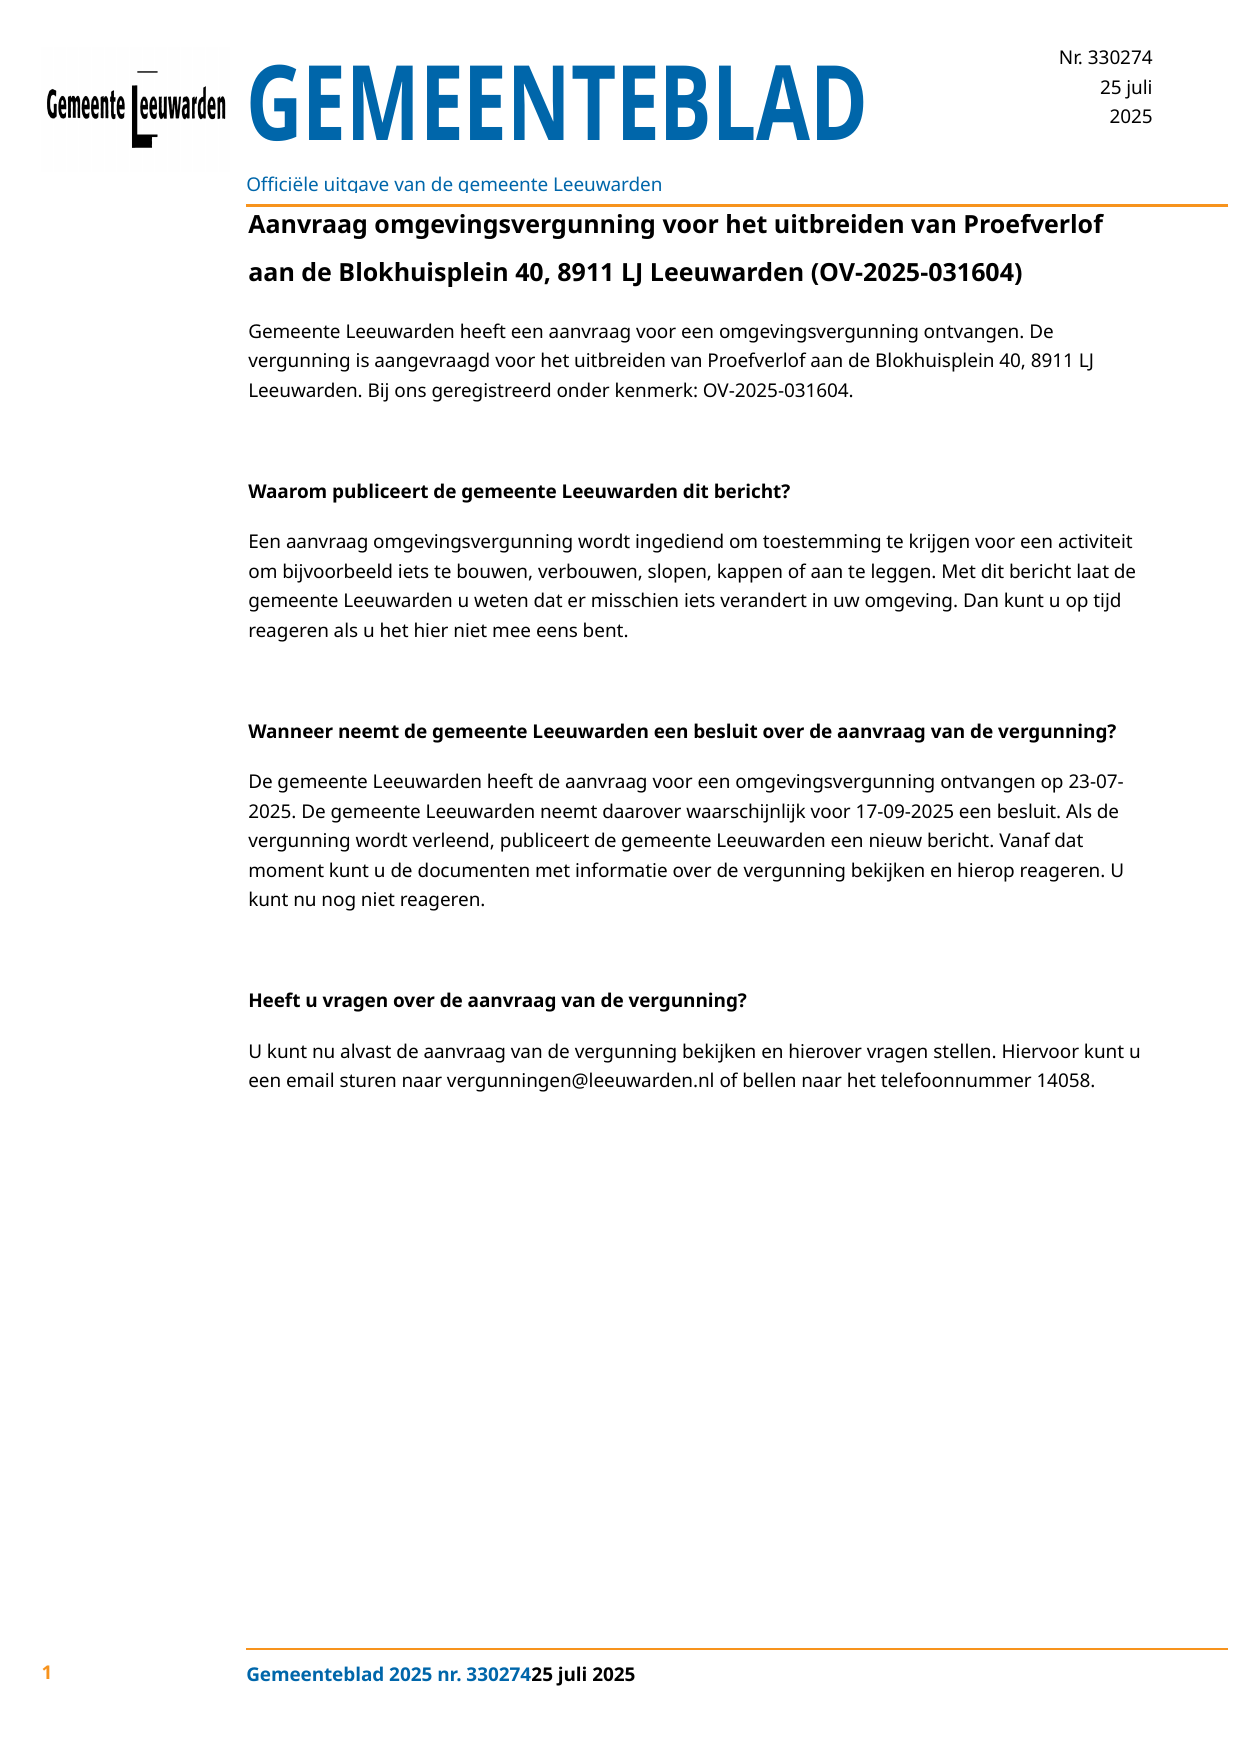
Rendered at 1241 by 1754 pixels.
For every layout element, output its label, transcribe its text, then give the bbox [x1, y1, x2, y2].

text U kunt nu alvast de aanvraag van de vergunning bekijken en hierover vragen stellen. Hiervoor kunt u een email sturen naar vergunningen@leeuwarden.nl of bellen naar het telefoonnummer 14058. [248, 1038, 1152, 1093]
text Heeft u vragen over de aanvraag van de vergunning? [248, 987, 1152, 1013]
text Aanvraag omgevingsvergunning voor het uitbreiden van Proefverlof aan de Blokhuisplein 40, 8911 LJ Leeuwarden (OV-2025-031604) [248, 207, 1152, 288]
text Een aanvraag omgevingsvergunning wordt ingediend om toestemming te krijgen voor een activiteit om bijvoorbeeld iets te bouwen, verbouwen, slopen, kappen of aan te leggen. Met dit bericht laat de gemeente Leeuwarden u weten dat er misschien iets verandert in uw omgeving. Dan kunt u op tijd reageren als u het hier niet mee eens bent. [248, 528, 1152, 643]
text Waarom publiceert de gemeente Leeuwarden dit bericht? [248, 478, 1152, 504]
picture [41, 47, 231, 172]
text Gemeente Leeuwarden heeft een aanvraag voor een omgevingsvergunning ontvangen. De vergunning is aangevraagd voor het uitbreiden van Proefverlof aan de Blokhuisplein 40, 8911 LJ Leeuwarden. Bij ons geregistreerd onder kenmerk: OV-2025-031604. [248, 318, 1152, 403]
text Wanneer neemt de gemeente Leeuwarden een besluit over de aanvraag van de vergunning? [248, 718, 1152, 744]
text De gemeente Leeuwarden heeft de aanvraag voor een omgevingsvergunning ontvangen op 23-07-2025. De gemeente Leeuwarden neemt daarover waarschijnlijk voor 17-09-2025 een besluit. Als de vergunning wordt verleend, publiceert de gemeente Leeuwarden een nieuw bericht. Vanaf dat moment kunt u de documenten met informatie over de vergunning bekijken en hierop reageren. U kunt nu nog niet reageren. [248, 768, 1152, 912]
